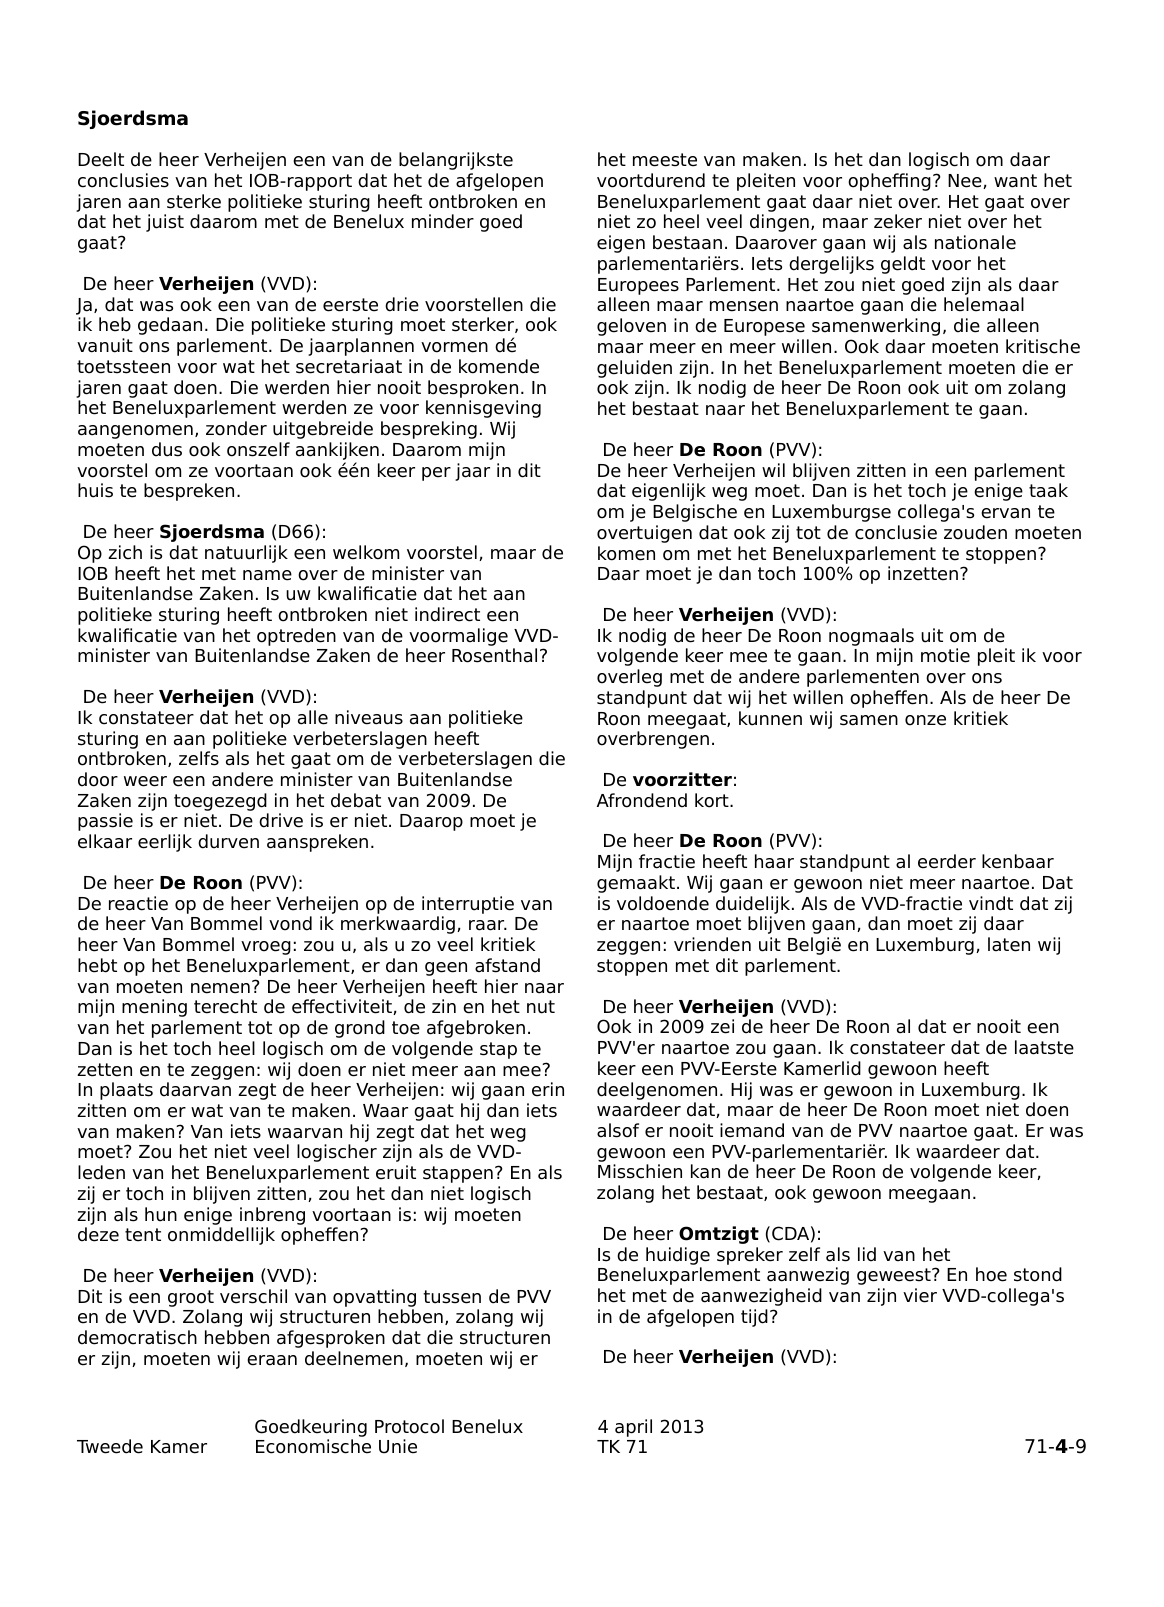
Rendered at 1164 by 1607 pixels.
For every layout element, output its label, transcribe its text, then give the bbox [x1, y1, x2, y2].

text De heer Verheijen (VVD): [596, 605, 1087, 626]
text Op zich is dat natuurlijk een welkom voorstel, maar de IOB heeft het met name over de minister van Buitenlandse Zaken. Is uw kwalificatie dat het aan politieke sturing heeft ontbroken niet indirect een kwalificatie van het optreden van de voormalige VVD-minister van Buitenlandse Zaken de heer Rosenthal? [77, 543, 567, 667]
text De heer Omtzigt (CDA): [596, 1224, 1087, 1244]
text De heer Verheijen (VVD): [596, 996, 1087, 1017]
text De heer Sjoerdsma (D66): [77, 522, 567, 543]
text Deelt de heer Verheijen een van de belangrijkste conclusies van het IOB-rapport dat het de afgelopen jaren aan sterke politieke sturing heeft ontbroken en dat het juist daarom met de Benelux minder goed gaat? [77, 150, 567, 254]
text Ik constateer dat het op alle niveaus aan politieke sturing en aan politieke verbeterslagen heeft ontbroken, zelfs als het gaat om de verbeterslagen die door weer een andere minister van Buitenlandse Zaken zijn toegezegd in het debat van 2009. De passie is er niet. De drive is er niet. Daarop moet je elkaar eerlijk durven aanspreken. [77, 708, 567, 853]
text De heer De Roon (PVV): [77, 873, 567, 893]
text De heer Verheijen (VVD): [77, 274, 567, 294]
text De heer Verheijen (VVD): [596, 1347, 1087, 1368]
text Ook in 2009 zei de heer De Roon al dat er nooit een PVV'er naartoe zou gaan. Ik constateer dat de laatste keer een PVV-Eerste Kamerlid gewoon heeft deelgenomen. Hij was er gewoon in Luxemburg. Ik waardeer dat, maar de heer De Roon moet niet doen alsof er nooit iemand van de PVV naartoe gaat. Er was gewoon een PVV-parlementariër. Ik waardeer dat. Misschien kan de heer De Roon de volgende keer, zolang het bestaat, ook gewoon meegaan. [596, 1017, 1087, 1204]
text Ja, dat was ook een van de eerste drie voorstellen die ik heb gedaan. Die politieke sturing moet sterker, ook vanuit ons parlement. De jaarplannen vormen dé toetssteen voor wat het secretariaat in de komende jaren gaat doen. Die werden hier nooit besproken. In het Beneluxparlement werden ze voor kennisgeving aangenomen, zonder uitgebreide bespreking. Wij moeten dus ook onszelf aankijken. Daarom mijn voorstel om ze voortaan ook één keer per jaar in dit huis te bespreken. [77, 294, 567, 502]
text De heer De Roon (PVV): [596, 831, 1087, 852]
text Dit is een groot verschil van opvatting tussen de PVV en de VVD. Zolang wij structuren hebben, zolang wij democratisch hebben afgesproken dat die structuren er zijn, moeten wij eraan deelnemen, moeten wij er [77, 1287, 567, 1369]
text het meeste van maken. Is het dan logisch om daar voortdurend te pleiten voor opheffing? Nee, want het Beneluxparlement gaat daar niet over. Het gaat over niet zo heel veel dingen, maar zeker niet over het eigen bestaan. Daarover gaan wij als nationale parlementariërs. Iets dergelijks geldt voor het Europees Parlement. Het zou niet goed zijn als daar alleen maar mensen naartoe gaan die helemaal geloven in de Europese samenwerking, die alleen maar meer en meer willen. Ook daar moeten kritische geluiden zijn. In het Beneluxparlement moeten die er ook zijn. Ik nodig de heer De Roon ook uit om zolang het bestaat naar het Beneluxparlement te gaan. [596, 150, 1087, 420]
text De voorzitter: [596, 770, 1087, 791]
text De heer Verheijen wil blijven zitten in een parlement dat eigenlijk weg moet. Dan is het toch je enige taak om je Belgische en Luxemburgse collega's ervan te overtuigen dat ook zij tot de conclusie zouden moeten komen om met het Beneluxparlement te stoppen? Daar moet je dan toch 100% op inzetten? [596, 460, 1087, 585]
text De heer De Roon (PVV): [596, 440, 1087, 460]
text Is de huidige spreker zelf als lid van het Beneluxparlement aanwezig geweest? En hoe stond het met de aanwezigheid van zijn vier VVD-collega's in de afgelopen tijd? [596, 1244, 1087, 1327]
text De reactie op de heer Verheijen op de interruptie van de heer Van Bommel vond ik merkwaardig, raar. De heer Van Bommel vroeg: zou u, als u zo veel kritiek hebt op het Beneluxparlement, er dan geen afstand van moeten nemen? De heer Verheijen heeft hier naar mijn mening terecht de effectiviteit, de zin en het nut van het parlement tot op de grond toe afgebroken. Dan is het toch heel logisch om de volgende stap te zetten en te zeggen: wij doen er niet meer aan mee? In plaats daarvan zegt de heer Verheijen: wij gaan erin zitten om er wat van te maken. Waar gaat hij dan iets van maken? Van iets waarvan hij zegt dat het weg moet? Zou het niet veel logischer zijn als de VVD-leden van het Beneluxparlement eruit stappen? En als zij er toch in blijven zitten, zou het dan niet logisch zijn als hun enige inbreng voortaan is: wij moeten deze tent onmiddellijk opheffen? [77, 893, 567, 1246]
text Ik nodig de heer De Roon nogmaals uit om de volgende keer mee te gaan. In mijn motie pleit ik voor overleg met de andere parlementen over ons standpunt dat wij het willen opheffen. Als de heer De Roon meegaat, kunnen wij samen onze kritiek overbrengen. [596, 626, 1087, 750]
text De heer Verheijen (VVD): [77, 687, 567, 708]
text Afrondend kort. [596, 791, 1087, 811]
text De heer Verheijen (VVD): [77, 1266, 567, 1287]
text Mijn fractie heeft haar standpunt al eerder kenbaar gemaakt. Wij gaan er gewoon niet meer naartoe. Dat is voldoende duidelijk. Als de VVD-fractie vindt dat zij er naartoe moet blijven gaan, dan moet zij daar zeggen: vrienden uit België en Luxemburg, laten wij stoppen met dit parlement. [596, 852, 1087, 976]
